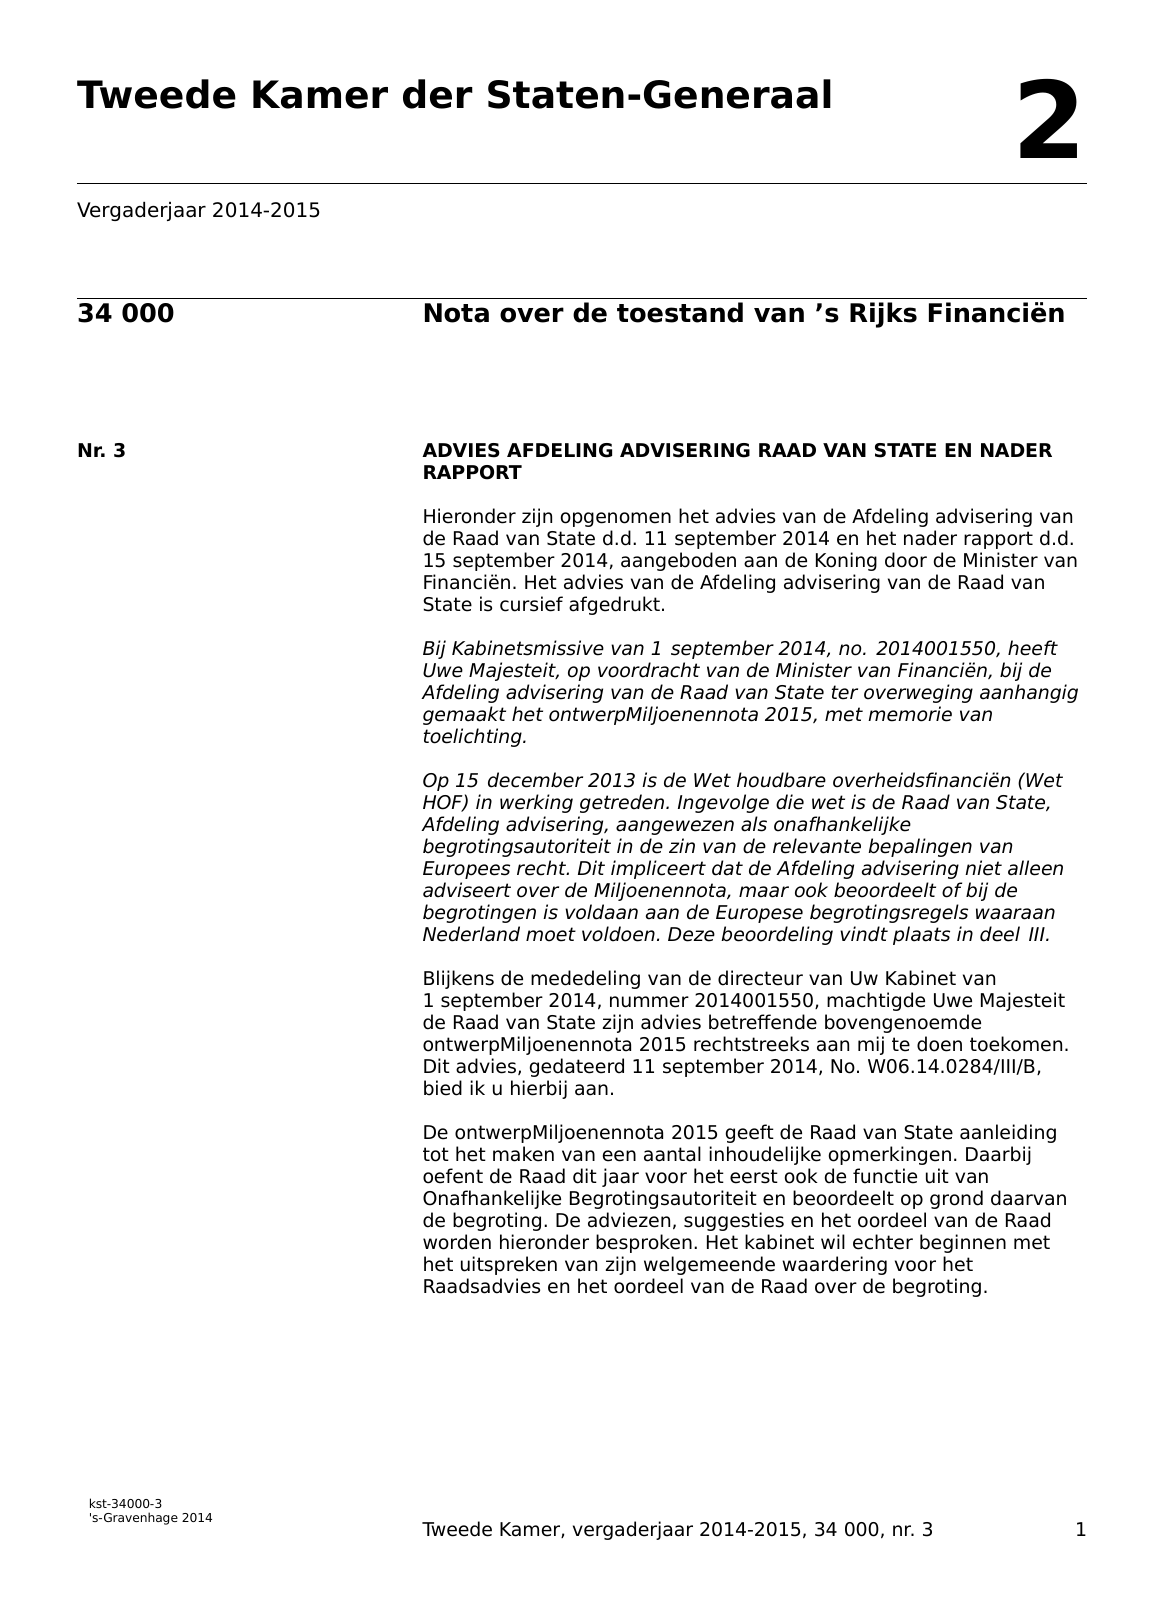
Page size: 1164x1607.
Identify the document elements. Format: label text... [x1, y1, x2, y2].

text De ontwerpMiljoenennota 2015 geeft de Raad van State aanleiding tot het maken van een aantal inhoudelijke opmerkingen. Daarbij oefent de Raad dit jaar voor het eerst ook de functie uit van Onafhankelijke Begrotingsautoriteit en beoordeelt op grond daarvan de begroting. De adviezen, suggesties en het oordeel van de Raad worden hieronder besproken. Het kabinet wil echter beginnen met het uitspreken van zijn welgemeende waardering voor het Raadsadvies en het oordeel van de Raad over de begroting. [422, 1122, 1087, 1298]
text kst-34000-3 [88, 1497, 323, 1511]
table_header Tweede Kamer der Staten-Generaal [77, 59, 886, 183]
text Bij Kabinetsmissive van 1 september 2014, no. 2014001550, heeft Uwe Majesteit, op voordracht van de Minister van Financiën, bij de Afdeling advisering van de Raad van State ter overweging aanhangig gemaakt het ontwerpMiljoenennota 2015, met memorie van toelichting. [422, 638, 1087, 748]
text Op 15 december 2013 is de Wet houdbare overheidsfinanciën (Wet HOF) in werking getreden. Ingevolge die wet is de Raad van State, Afdeling advisering, aangewezen als onafhankelijke begrotingsautoriteit in de zin van de relevante bepalingen van Europees recht. Dit impliceert dat de Afdeling advisering niet alleen adviseert over de Miljoenennota, maar ook beoordeelt of bij de begrotingen is voldaan aan de Europese begrotingsregels waaraan Nederland moet voldoen. Deze beoordeling vindt plaats in deel III. [422, 770, 1087, 946]
text Hieronder zijn opgenomen het advies van de Afdeling advisering van de Raad van State d.d. 11 september 2014 en het nader rapport d.d. 15 september 2014, aangeboden aan de Koning door de Minister van Financiën. Het advies van de Afdeling advisering van de Raad van State is cursief afgedrukt. [422, 506, 1087, 616]
subtitle 34 000 Nota over de toestand van ’s Rijks Financiën [77, 299, 1087, 329]
table_cell Vergaderjaar 2014-2015 [77, 184, 1087, 298]
text 's-Gravenhage 2014 [88, 1511, 323, 1525]
text Blijkens de mededeling van de directeur van Uw Kabinet van 1 september 2014, nummer 2014001550, machtigde Uwe Majesteit de Raad van State zijn advies betreffende bovengenoemde ontwerpMiljoenennota 2015 rechtstreeks aan mij te doen toekomen. Dit advies, gedateerd 11 september 2014, No. W06.14.0284/III/B, bied ik u hierbij aan. [422, 968, 1087, 1100]
table_header 2 [886, 59, 1087, 183]
subtitle Nr. 3 ADVIES AFDELING ADVISERING RAAD VAN STATE EN NADER RAPPORT [77, 440, 1087, 484]
